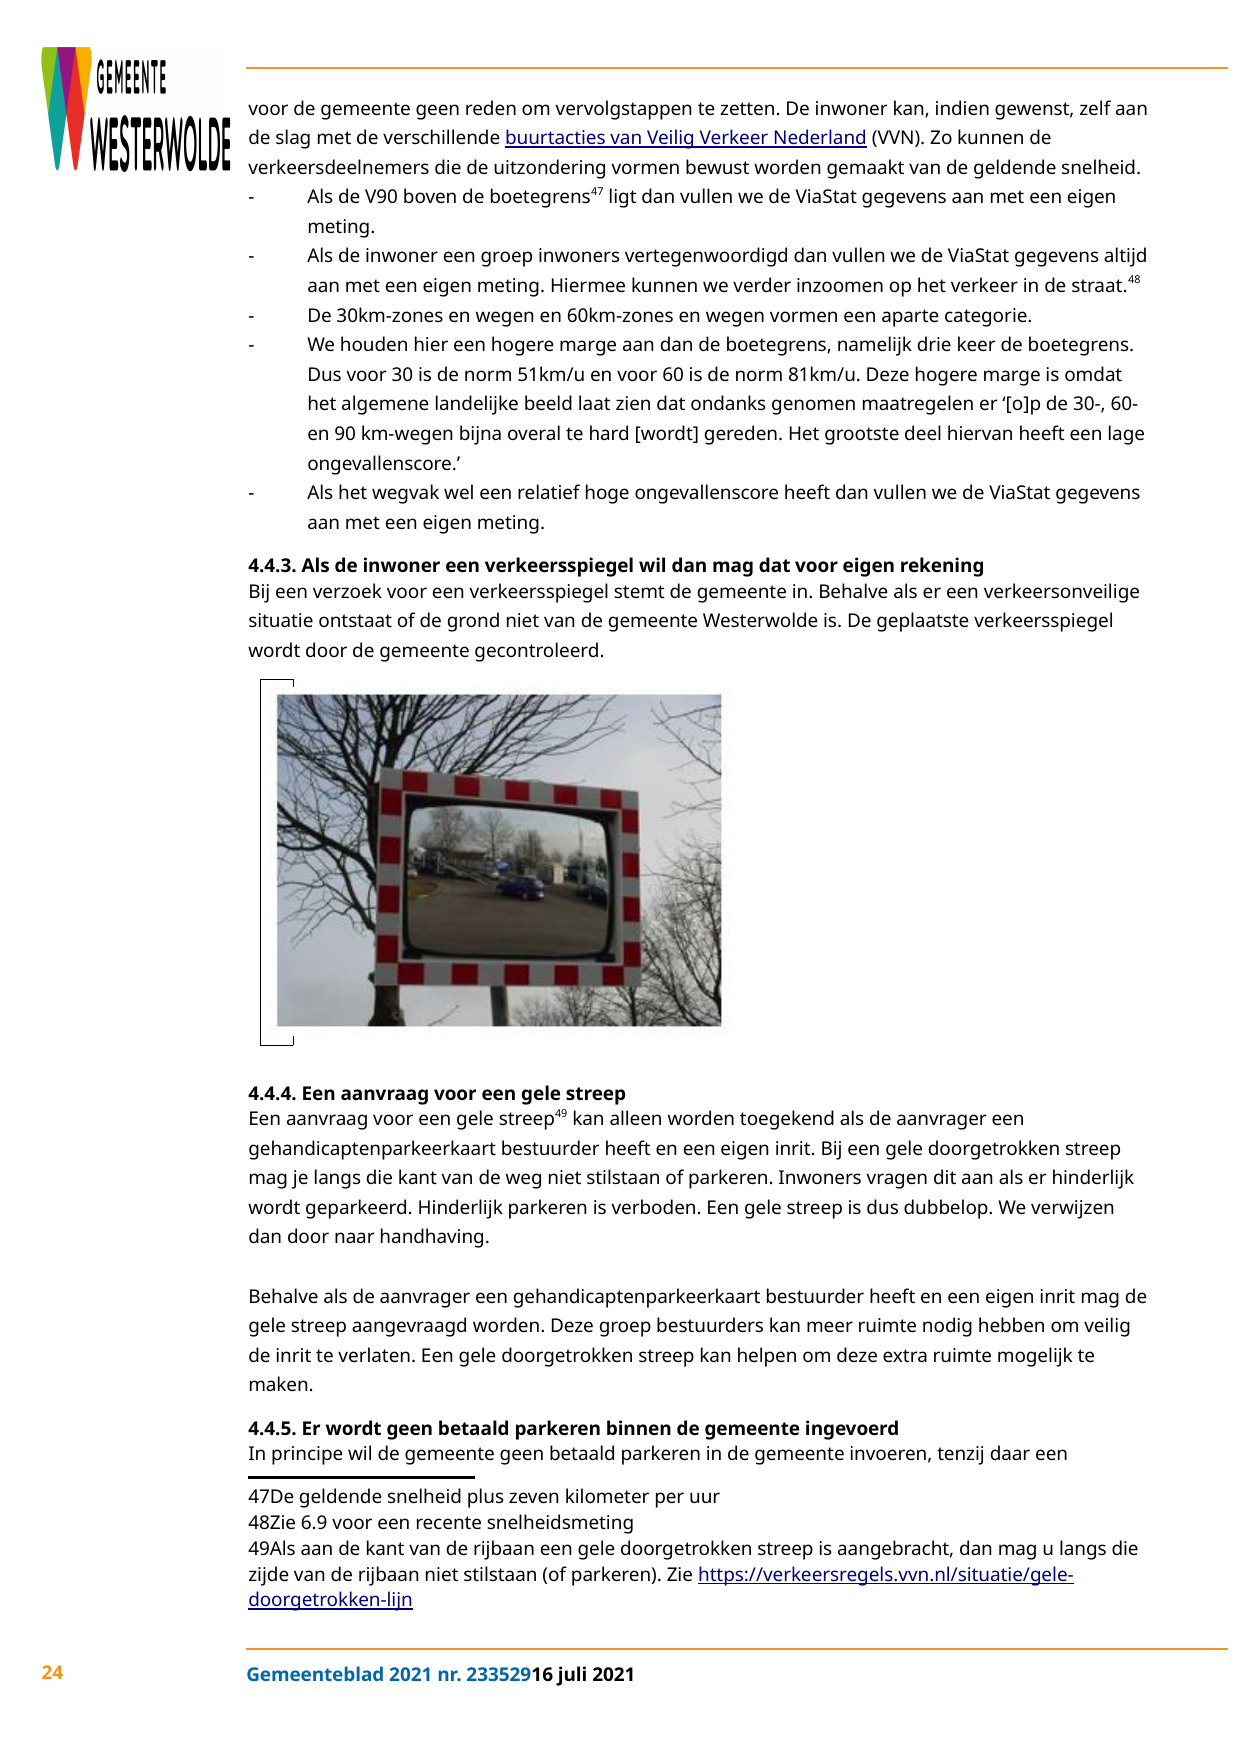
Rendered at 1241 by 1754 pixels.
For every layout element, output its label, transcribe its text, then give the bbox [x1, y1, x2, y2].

picture [41, 47, 231, 172]
list We houden hier een hogere marge aan dan de boetegrens, namelijk drie keer de boetegrens. Dus voor 30 is de norm 51km/u en voor 60 is de norm 81km/u. Deze hogere marge is omdat het algemene landelijke beeld laat zien dat ondanks genomen maatregelen er ‘[o]p de 30-, 60- en 90 km-wegen bijna overal te hard [wordt] gereden. Het grootste deel hiervan heeft een lage ongevallenscore.’ [248, 331, 1152, 476]
list Als de V90 boven de boetegrens ligt dan vullen we de ViaStat gegevens aan met een eigen meting. [248, 183, 1152, 239]
text In principe wil de gemeente geen betaald parkeren in de gemeente invoeren, tenzij daar een [248, 1441, 1152, 1466]
text 4.4.3. Als de inwoner een verkeersspiegel wil dan mag dat voor eigen rekening [248, 552, 1152, 578]
list De geldende snelheid plus zeven kilometer per uur [248, 1483, 1152, 1509]
text Behalve als de aanvrager een gehandicaptenparkeerkaart bestuurder heeft en een eigen inrit mag de gele streep aangevraagd worden. Deze groep bestuurders kan meer ruimte nodig hebben om veilig de inrit te verlaten. Een gele doorgetrokken streep kan helpen om deze extra ruimte mogelijk te maken. [248, 1283, 1152, 1397]
text 4.4.5. Er wordt geen betaald parkeren binnen de gemeente ingevoerd [248, 1415, 1152, 1441]
picture [268, 687, 730, 1036]
text Bij een verzoek voor een verkeersspiegel stemt de gemeente in. Behalve als er een verkeersonveilige situatie ontstaat of de grond niet van de gemeente Westerwolde is. De geplaatste verkeersspiegel wordt door de gemeente gecontroleerd. [248, 578, 1152, 663]
text Als aan de kant van de rijbaan een gele doorgetrokken streep is aangebracht, dan mag u langs die zijde van de rijbaan niet stilstaan (of parkeren). Zie https://verkeersregels.vvn.nl/situatie/gele-doorgetrokken-lijn [248, 1535, 1152, 1612]
list De 30km-zones en wegen en 60km-zones en wegen vormen een aparte categorie. [248, 302, 1152, 328]
list Als de inwoner een groep inwoners vertegenwoordigd dan vullen we de ViaStat gegevens altijd aan met een eigen meting. Hiermee kunnen we verder inzoomen op het verkeer in de straat. [248, 243, 1152, 298]
text Een aanvraag voor een gele streep kan alleen worden toegekend als de aanvrager een gehandicaptenparkeerkaart bestuurder heeft en een eigen inrit. Bij een gele doorgetrokken streep mag je langs die kant van de weg niet stilstaan of parkeren. Inwoners vragen dit aan als er hinderlijk wordt geparkeerd. Hinderlijk parkeren is verboden. Een gele streep is dus dubbelop. We verwijzen dan door naar handhaving. [248, 1105, 1152, 1249]
text 4.4.4. Een aanvraag voor een gele streep [248, 1080, 1152, 1105]
list Als het wegvak wel een relatief hoge ongevallenscore heeft dan vullen we de ViaStat gegevens aan met een eigen meting. [248, 479, 1152, 535]
text voor de gemeente geen reden om vervolgstappen te zetten. De inwoner kan, indien gewenst, zelf aan de slag met de verschillende buurtacties van Veilig Verkeer Nederland (VVN). Zo kunnen de verkeersdeelnemers die de uitzondering vormen bewust worden gemaakt van de geldende snelheid. [248, 95, 1152, 180]
list Zie 6.9 voor een recente snelheidsmeting [248, 1509, 1152, 1535]
